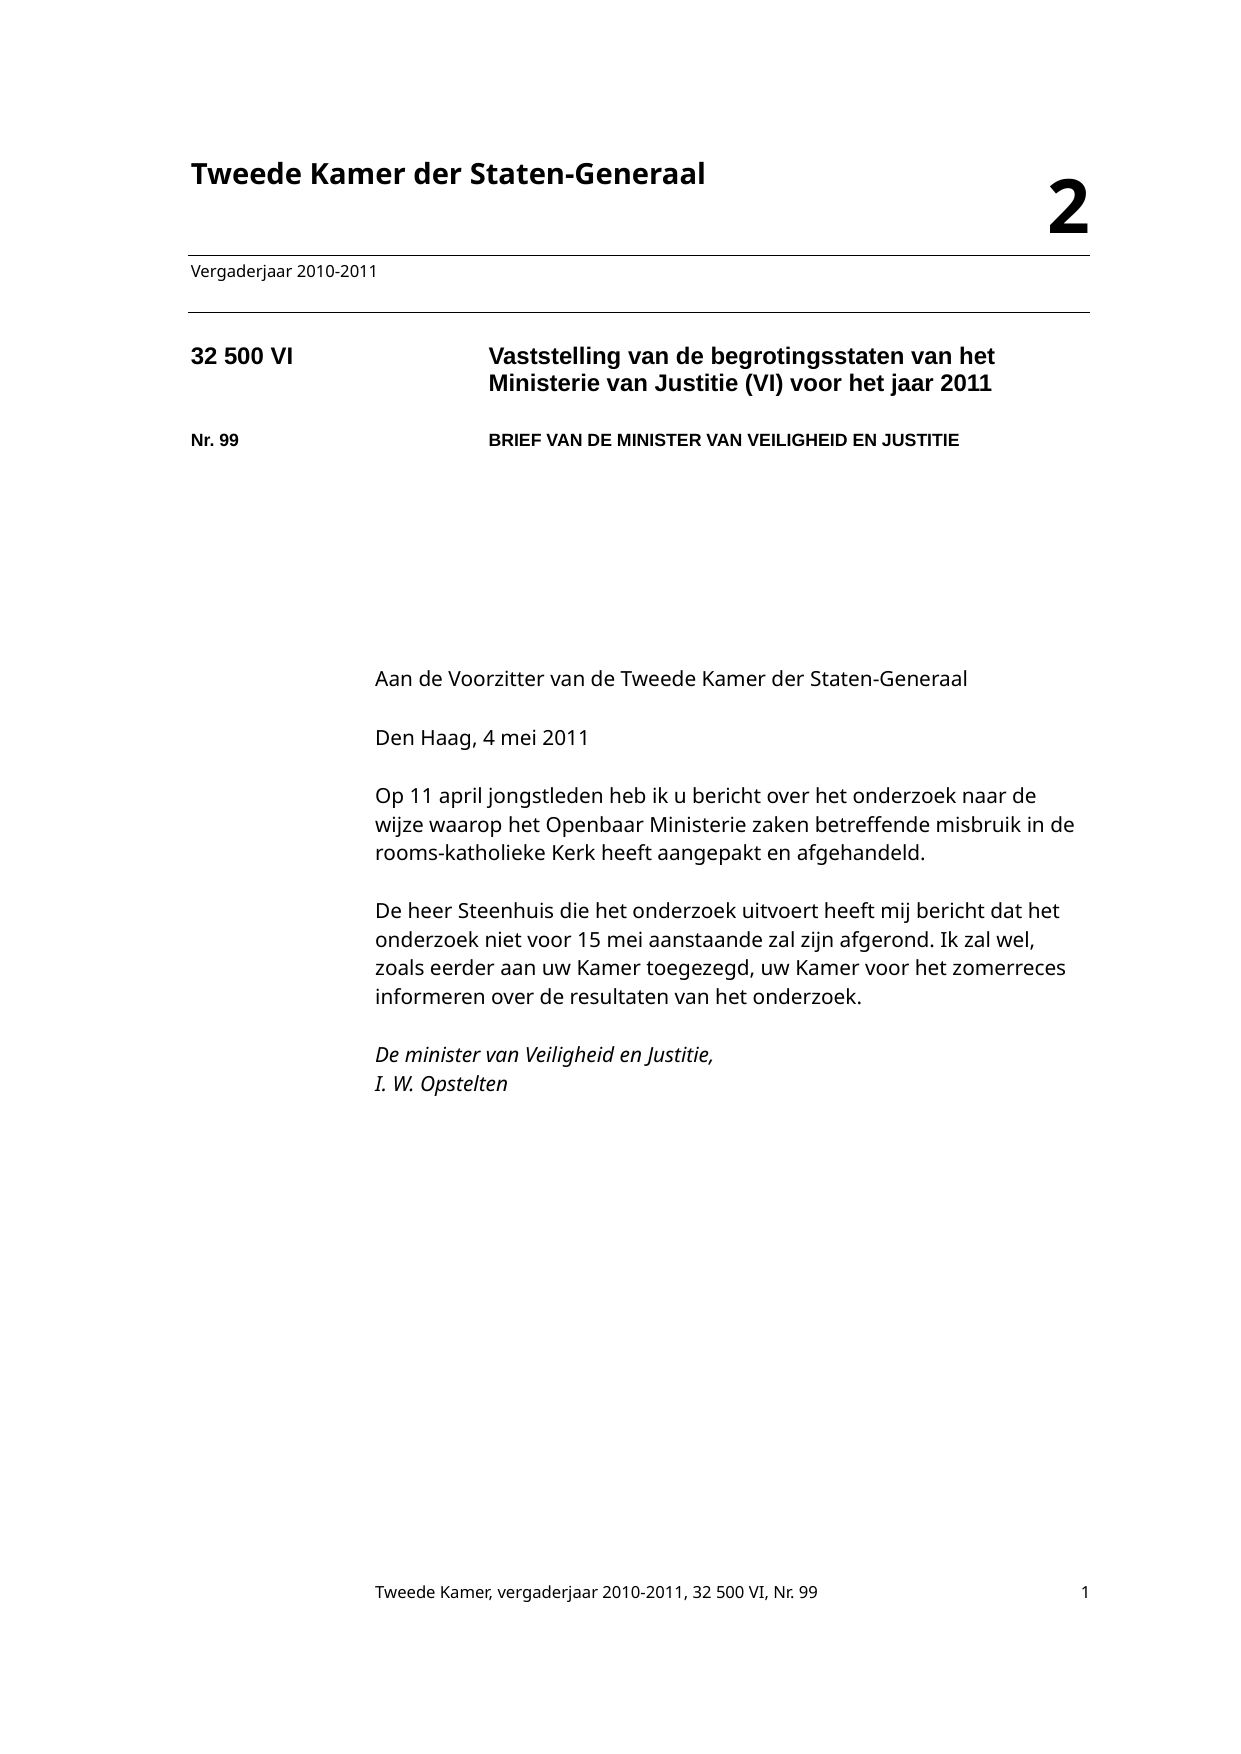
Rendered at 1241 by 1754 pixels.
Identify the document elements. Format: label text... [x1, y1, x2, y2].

text I. W. Opstelten [375, 1069, 1090, 1097]
text Den Haag, 4 mei 2011 [375, 723, 1090, 751]
table_cell Vergaderjaar 2010-2011 [188, 256, 485, 312]
text Op 11 april jongstleden heb ik u bericht over het onderzoek naar de wijze waarop het Openbaar Ministerie zaken betreffende misbruik in de rooms-katholieke Kerk heeft aangepakt en afgehandeld. [375, 781, 1090, 867]
text Aan de Voorzitter van de Tweede Kamer der Staten-Generaal [375, 664, 1090, 693]
table_header 2 [910, 150, 1090, 255]
table_cell Vaststelling van de begrotingsstaten van het Ministerie van Justitie (VI) voor het jaar 2011 [485, 339, 1090, 427]
text De heer Steenhuis die het onderzoek uitvoert heeft mij bericht dat het onderzoek niet voor 15 mei aanstaande zal zijn afgerond. Ik zal wel, zoals eerder aan uw Kamer toegezegd, uw Kamer voor het zomerreces informeren over de resultaten van het onderzoek. [375, 897, 1090, 1010]
table_header Tweede Kamer der Staten-Generaal [188, 150, 909, 255]
table_cell [485, 256, 1090, 312]
table_cell Nr. 99 [188, 427, 485, 546]
table_cell [485, 313, 1090, 339]
table_cell [188, 313, 485, 339]
table_cell 32 500 VI [188, 339, 485, 427]
text De minister van Veiligheid en Justitie, [375, 1040, 1090, 1069]
table_cell BRIEF VAN DE MINISTER VAN VEILIGHEID EN JUSTITIE [485, 427, 1090, 546]
